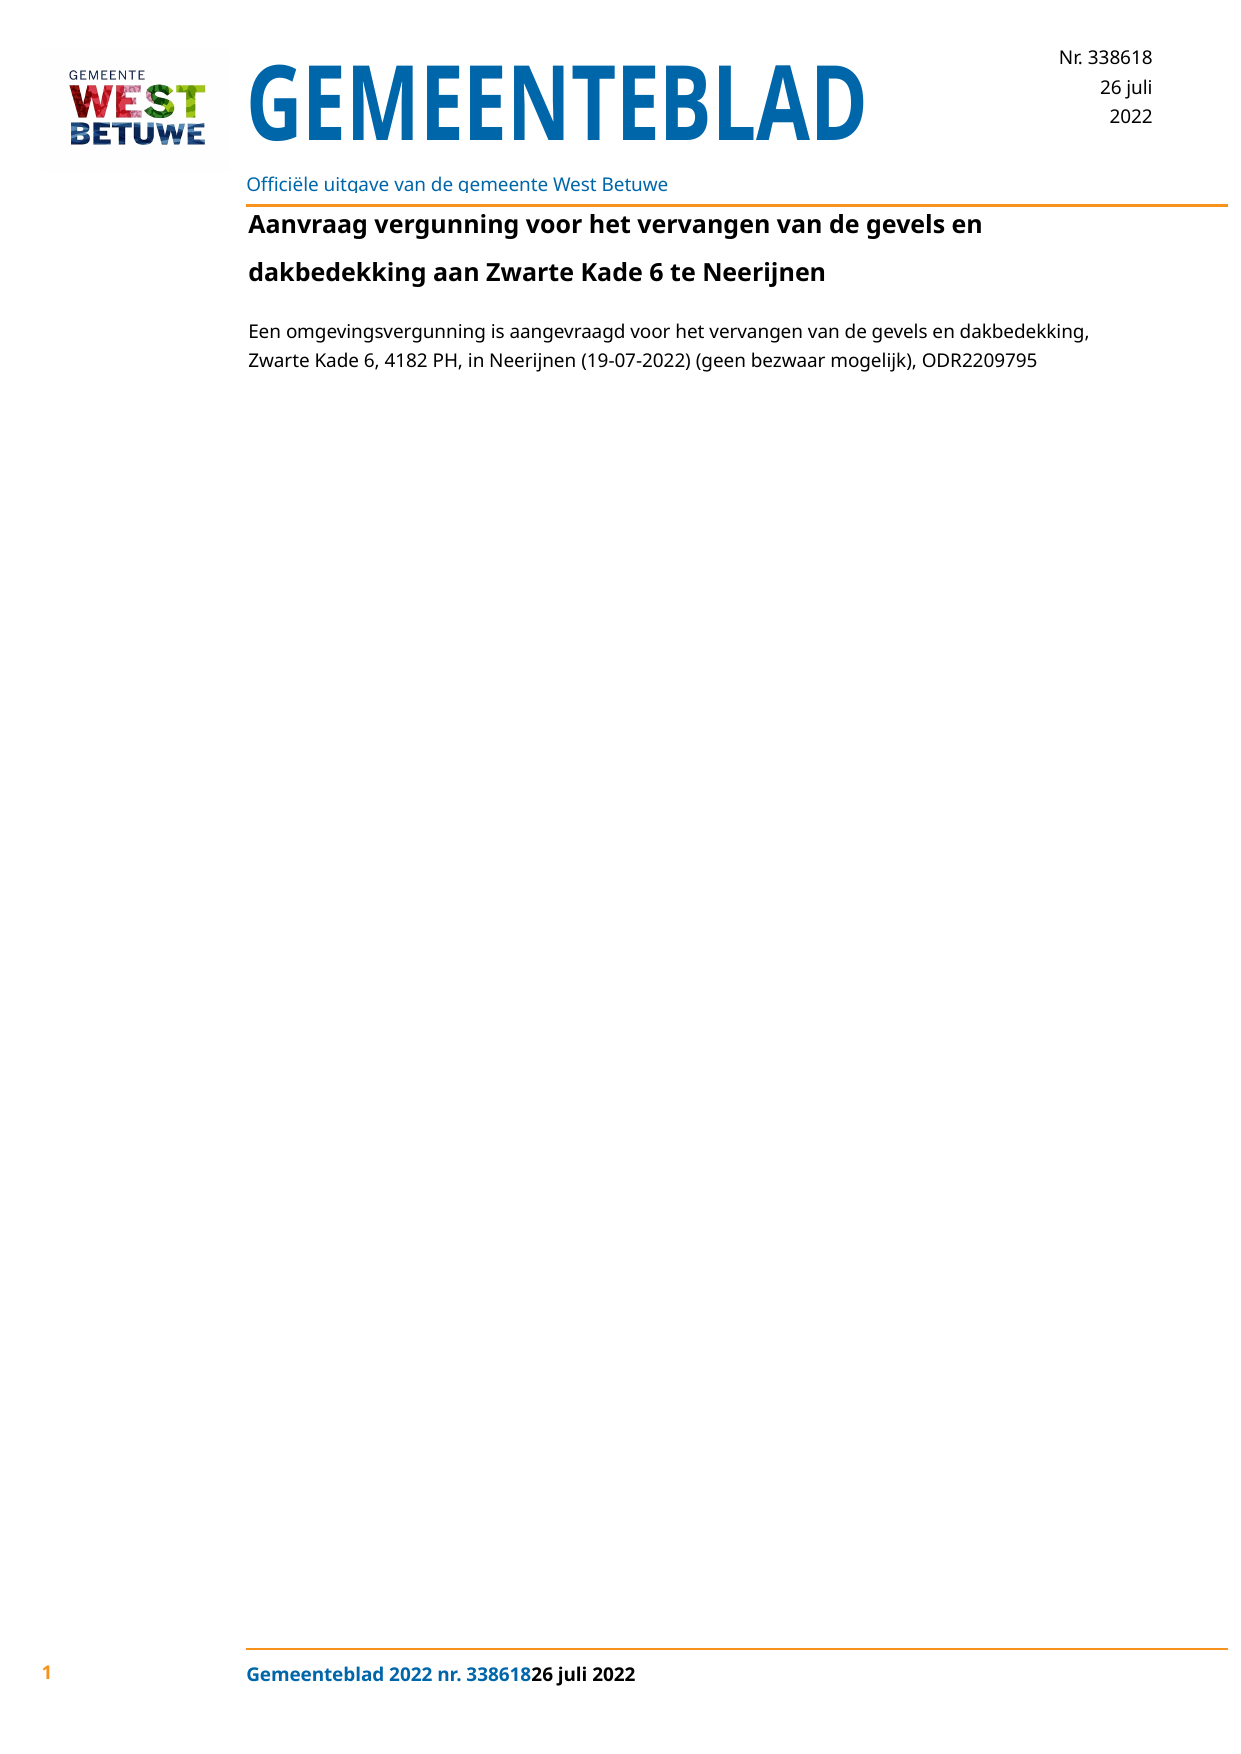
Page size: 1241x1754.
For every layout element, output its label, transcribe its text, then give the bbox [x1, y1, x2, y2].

picture [41, 47, 231, 172]
text Een omgevingsvergunning is aangevraagd voor het vervangen van de gevels en dakbedekking, Zwarte Kade 6, 4182 PH, in Neerijnen (19-07-2022) (geen bezwaar mogelijk), ODR2209795 [248, 318, 1152, 373]
text Aanvraag vergunning voor het vervangen van de gevels en dakbedekking aan Zwarte Kade 6 te Neerijnen [248, 207, 1152, 288]
